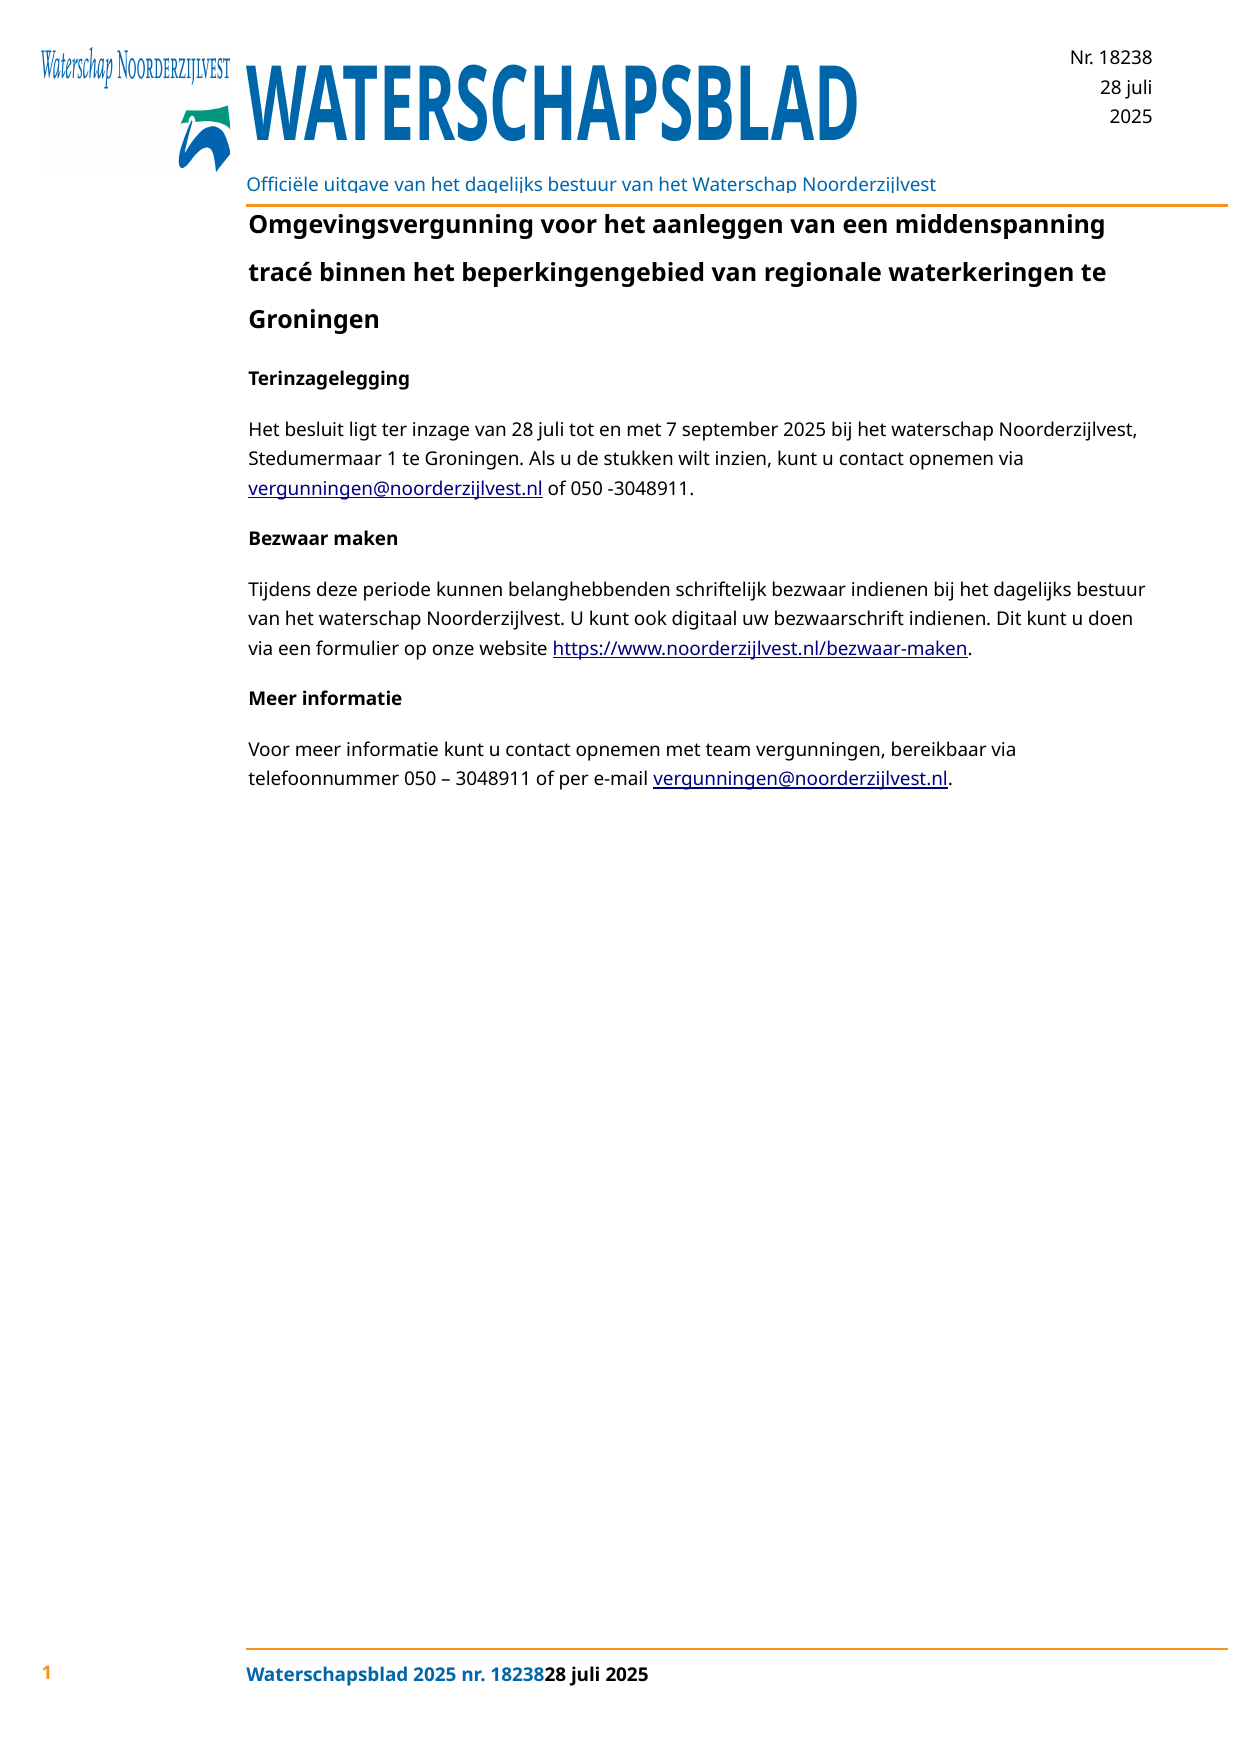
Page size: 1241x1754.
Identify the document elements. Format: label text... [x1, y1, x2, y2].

text Meer informatie [248, 686, 1152, 711]
text Voor meer informatie kunt u contact opnemen met team vergunningen, bereikbaar via telefoonnummer 050 – 3048911 of per e-mail vergunningen@noorderzijlvest.nl. [248, 736, 1152, 791]
text Terinzagelegging [248, 366, 1152, 391]
text Tijdens deze periode kunnen belanghebbenden schriftelijk bezwaar indienen bij het dagelijks bestuur van het waterschap Noorderzijlvest. U kunt ook digitaal uw bezwaarschrift indienen. Dit kunt u doen via een formulier op onze website https://www.noorderzijlvest.nl/bezwaar-maken. [248, 576, 1152, 661]
text Bezwaar maken [248, 526, 1152, 551]
text Het besluit ligt ter inzage van 28 juli tot en met 7 september 2025 bij het waterschap Noorderzijlvest, Stedumermaar 1 te Groningen. Als u de stukken wilt inzien, kunt u contact opnemen via vergunningen@noorderzijlvest.nl of 050 -3048911. [248, 416, 1152, 501]
text Omgevingsvergunning voor het aanleggen van een middenspanning tracé binnen het beperkingengebied van regionale waterkeringen te Groningen [248, 207, 1152, 336]
picture [41, 47, 231, 172]
